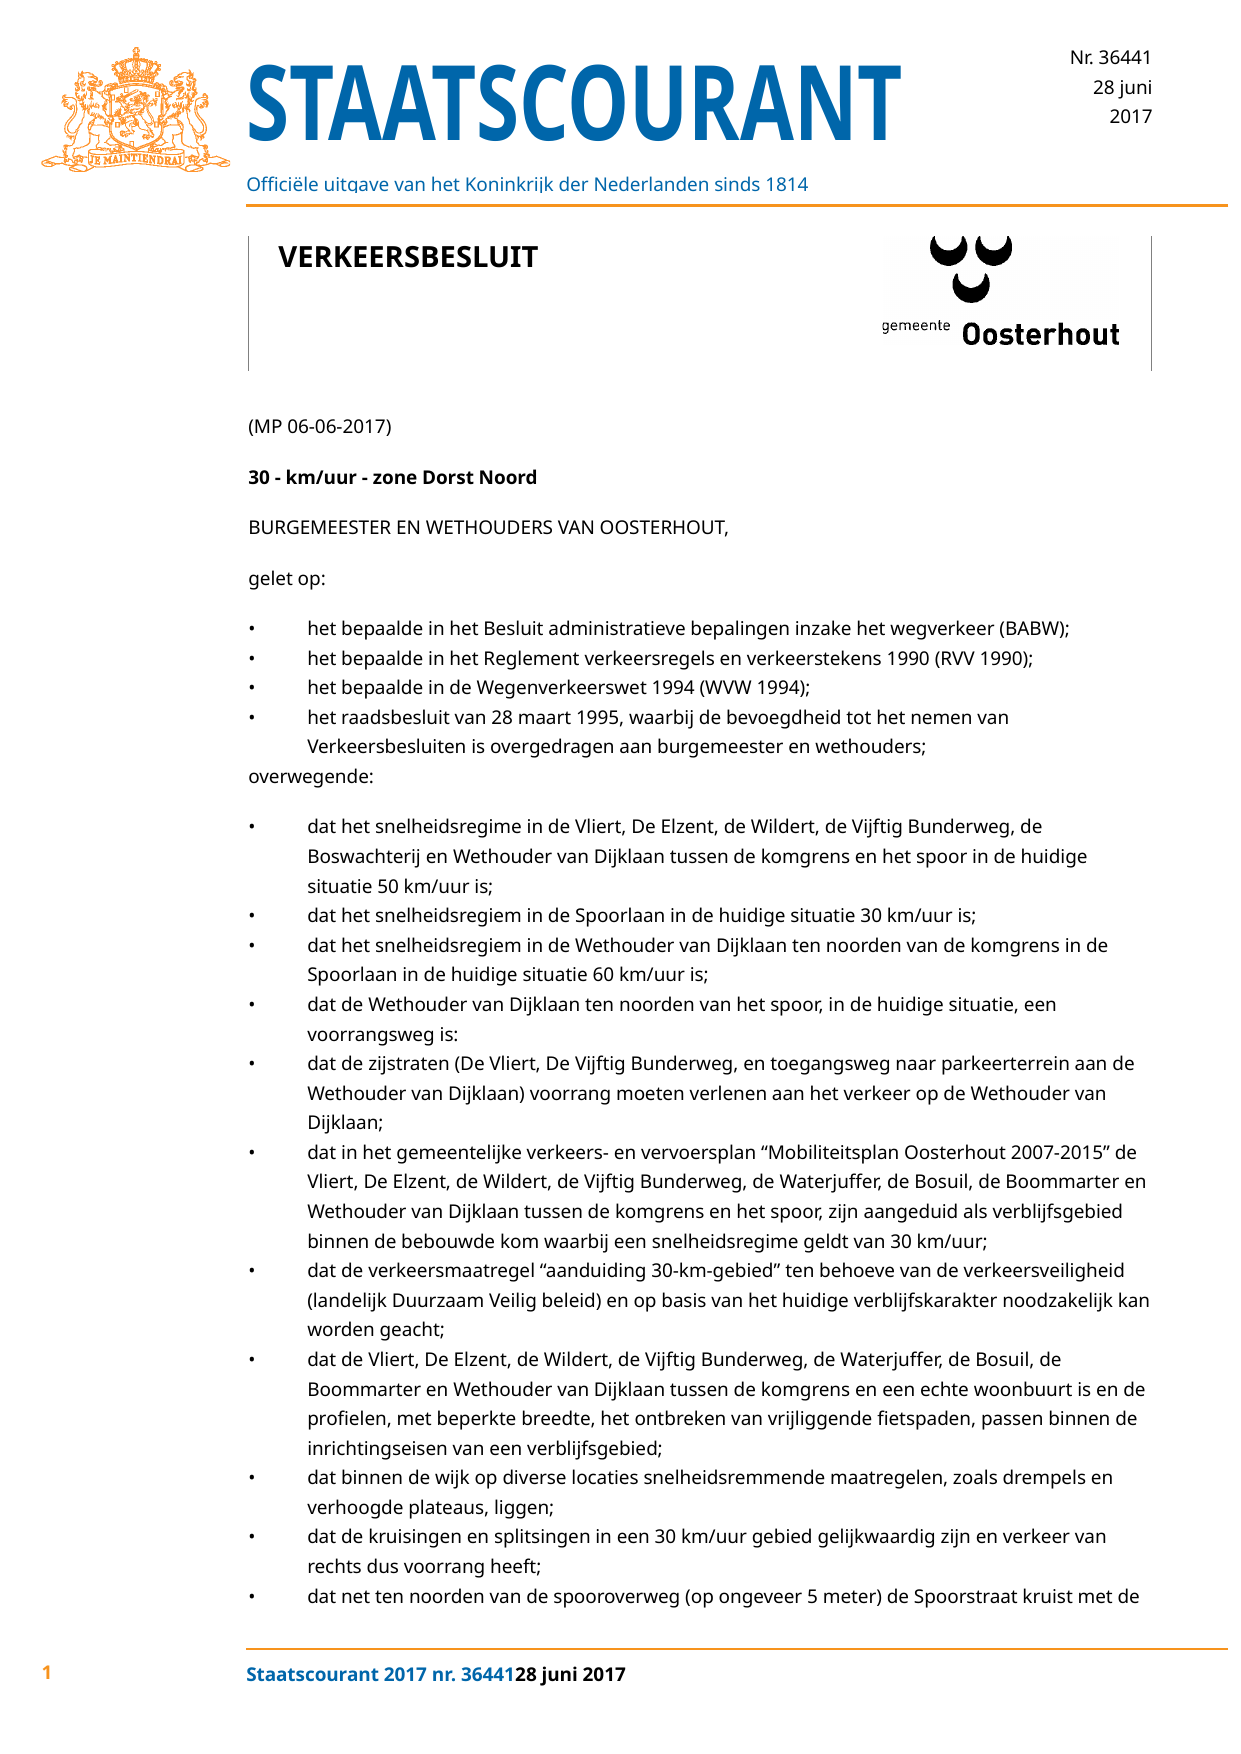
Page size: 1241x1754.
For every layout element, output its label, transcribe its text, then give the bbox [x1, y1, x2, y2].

list dat het snelheidsregime in de Vliert, De Elzent, de Wildert, de Vijftig Bunderweg, de Boswachterij en Wethouder van Dijklaan tussen de komgrens en het spoor in de huidige situatie 50 km/uur is; [248, 814, 1152, 899]
list dat de Wethouder van Dijklaan ten noorden van het spoor, in de huidige situatie, een voorrangsweg is: [248, 991, 1152, 1047]
table_header [850, 236, 1151, 371]
list dat de zijstraten (De Vliert, De Vijftig Bunderweg, en toegangsweg naar parkeerterrein aan de Wethouder van Dijklaan) voorrang moeten verlenen aan het verkeer op de Wethouder van Dijklaan; [248, 1050, 1152, 1135]
list dat het snelheidsregiem in de Wethouder van Dijklaan ten noorden van de komgrens in de Spoorlaan in de huidige situatie 60 km/uur is; [248, 932, 1152, 987]
table_header VERKEERSBESLUIT [249, 236, 850, 371]
text gelet op: [248, 565, 1152, 591]
list dat de Vliert, De Elzent, de Wildert, de Vijftig Bunderweg, de Waterjuffer, de Bosuil, de Boommarter en Wethouder van Dijklaan tussen de komgrens en een echte woonbuurt is en de profielen, met beperkte breedte, het ontbreken van vrijliggende fietspaden, passen binnen de inrichtingseisen van een verblijfsgebied; [248, 1346, 1152, 1461]
list dat de kruisingen en splitsingen in een 30 km/uur gebied gelijkwaardig zijn en verkeer van rechts dus voorrang heeft; [248, 1524, 1152, 1579]
list het bepaalde in het Reglement verkeersregels en verkeerstekens 1990 (RVV 1990); [248, 645, 1152, 671]
list dat de verkeersmaatregel “aanduiding 30-km-gebied” ten behoeve van de verkeersveiligheid (landelijk Duurzaam Veilig beleid) en op basis van het huidige verblijfskarakter noodzakelijk kan worden geacht; [248, 1257, 1152, 1342]
text BURGEMEESTER EN WETHOUDERS VAN OOSTERHOUT, [248, 514, 1152, 540]
list dat binnen de wijk op diverse locaties snelheidsremmende maatregelen, zoals drempels en verhoogde plateaus, liggen; [248, 1464, 1152, 1520]
picture [41, 47, 231, 172]
picture [882, 236, 1119, 345]
text (MP 06-06-2017) [248, 414, 1152, 439]
text 30 - km/uur - zone Dorst Noord [248, 464, 1152, 490]
list het bepaalde in het Besluit administratieve bepalingen inzake het wegverkeer (BABW); [248, 615, 1152, 641]
text overwegende: [248, 763, 1152, 789]
list het bepaalde in de Wegenverkeerswet 1994 (WVW 1994); [248, 674, 1152, 700]
list het raadsbesluit van 28 maart 1995, waarbij de bevoegdheid tot het nemen van Verkeersbesluiten is overgedragen aan burgemeester en wethouders; [248, 704, 1152, 759]
list dat het snelheidsregiem in de Spoorlaan in de huidige situatie 30 km/uur is; [248, 902, 1152, 928]
list dat in het gemeentelijke verkeers- en vervoersplan “Mobiliteitsplan Oosterhout 2007-2015” de Vliert, De Elzent, de Wildert, de Vijftig Bunderweg, de Waterjuffer, de Bosuil, de Boommarter en Wethouder van Dijklaan tussen de komgrens en het spoor, zijn aangeduid als verblijfsgebied binnen de bebouwde kom waarbij een snelheidsregime geldt van 30 km/uur; [248, 1139, 1152, 1254]
list dat net ten noorden van de spooroverweg (op ongeveer 5 meter) de Spoorstraat kruist met de [248, 1583, 1152, 1609]
